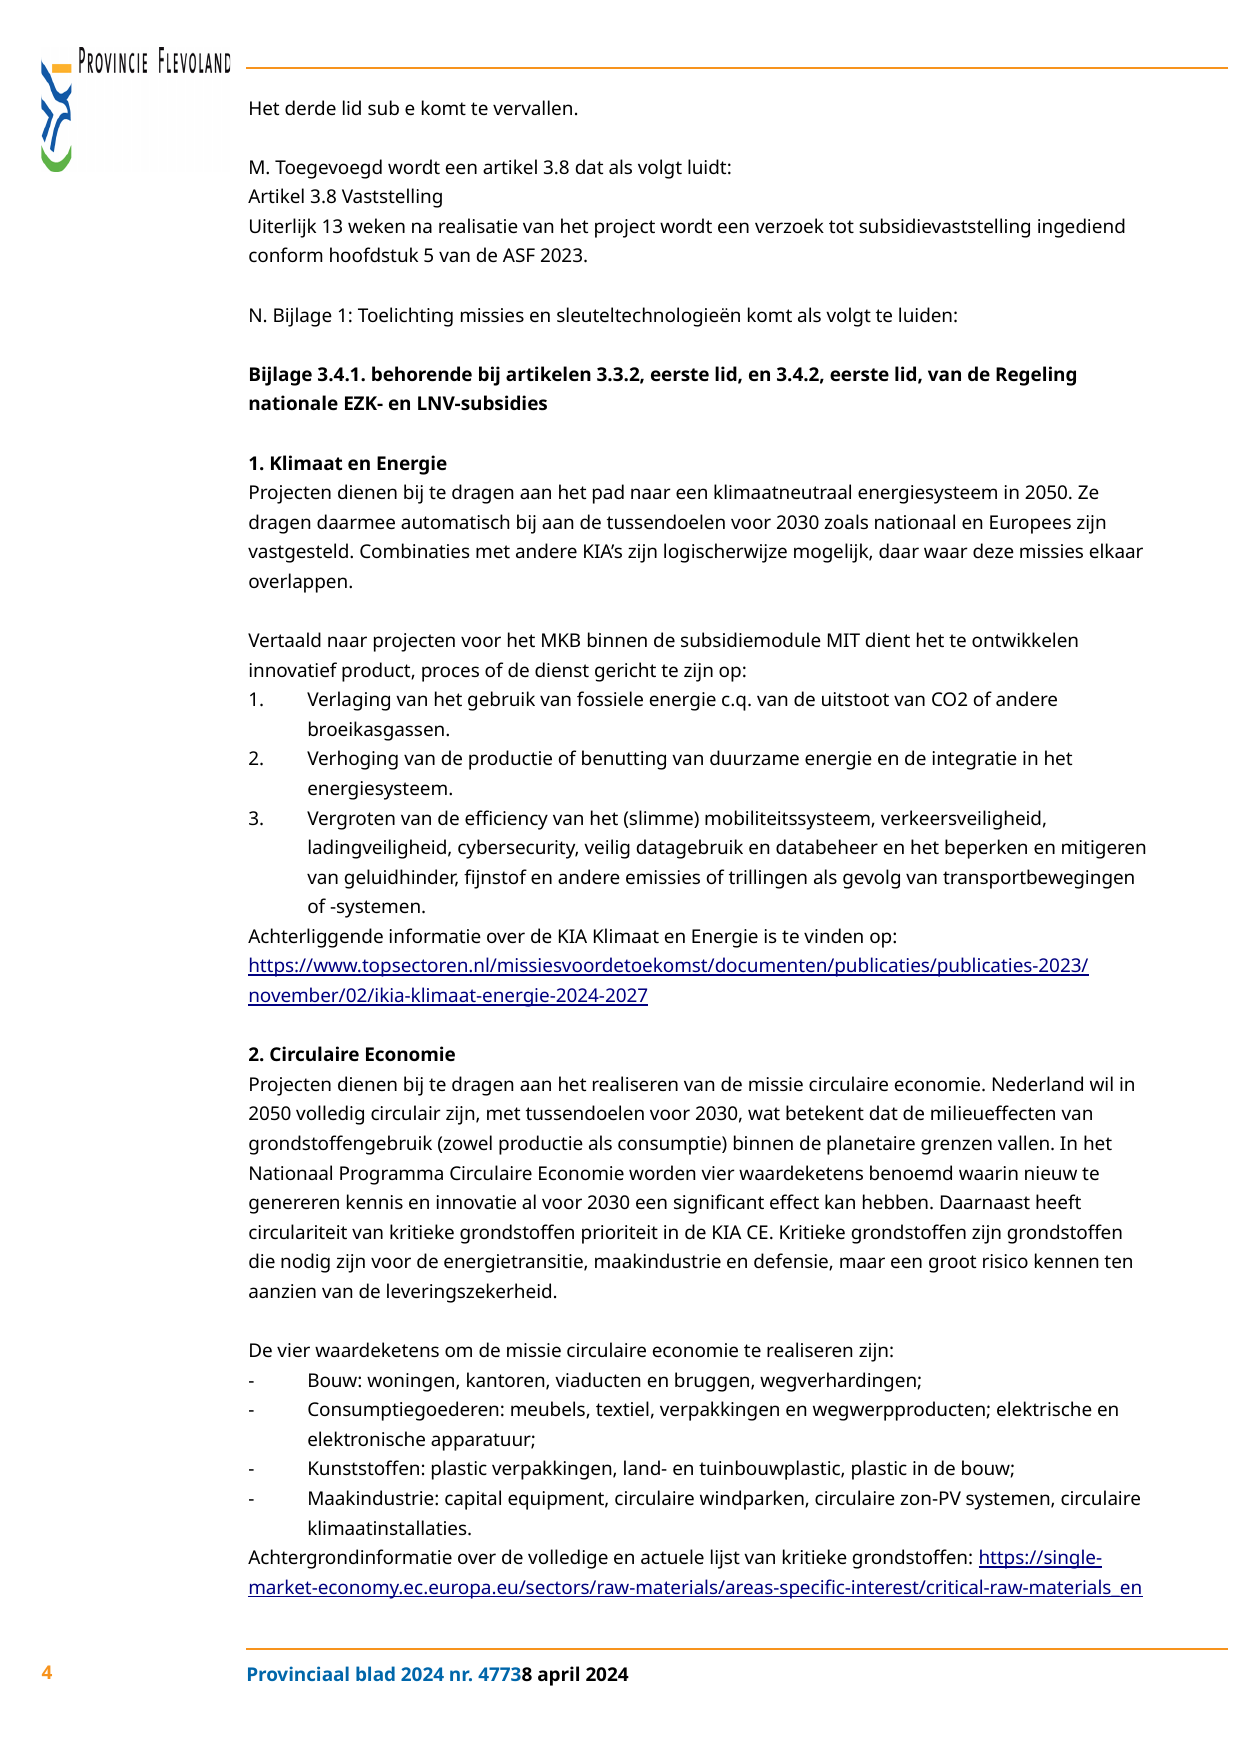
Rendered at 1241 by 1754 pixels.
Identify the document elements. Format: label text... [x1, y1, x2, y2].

list Consumptiegoederen: meubels, textiel, verpakkingen en wegwerpproducten; elektrische en elektronische apparatuur; [248, 1396, 1152, 1452]
list Bouw: woningen, kantoren, viaducten en bruggen, wegverhardingen; [248, 1367, 1152, 1393]
list Verlaging van het gebruik van fossiele energie c.q. van de uitstoot van CO2 of andere broeikasgassen. [248, 686, 1152, 742]
text Achtergrondinformatie over de volledige en actuele lijst van kritieke grondstoffen: https://single-market-economy.ec.europa.eu/sectors/raw-materials/areas-specific-interest/critical-raw-materials_en [248, 1544, 1152, 1600]
text M. Toegevoegd wordt een artikel 3.8 dat als volgt luidt: [248, 154, 1152, 180]
text 2. Circulaire Economie [248, 1041, 1152, 1067]
list Verhoging van de productie of benutting van duurzame energie en de integratie in het energiesysteem. [248, 746, 1152, 801]
text Projecten dienen bij te dragen aan het realiseren van de missie circulaire economie. Nederland wil in 2050 volledig circulair zijn, met tussendoelen voor 2030, wat betekent dat de milieueffecten van grondstoffengebruik (zowel productie als consumptie) binnen de planetaire grenzen vallen. In het Nationaal Programma Circulaire Economie worden vier waardeketens benoemd waarin nieuw te genereren kennis en innovatie al voor 2030 een significant effect kan hebben. Daarnaast heeft circulariteit van kritieke grondstoffen prioriteit in de KIA CE. Kritieke grondstoffen zijn grondstoffen die nodig zijn voor de energietransitie, maakindustrie en defensie, maar een groot risico kennen ten aanzien van de leveringszekerheid. [248, 1071, 1152, 1304]
text Projecten dienen bij te dragen aan het pad naar een klimaatneutraal energiesysteem in 2050. Ze dragen daarmee automatisch bij aan de tussendoelen voor 2030 zoals nationaal en Europees zijn vastgesteld. Combinaties met andere KIA’s zijn logischerwijze mogelijk, daar waar deze missies elkaar overlappen. [248, 479, 1152, 594]
list Vergroten van de efficiency van het (slimme) mobiliteitssysteem, verkeersveiligheid, ladingveiligheid, cybersecurity, veilig datagebruik en databeheer en het beperken en mitigeren van geluidhinder, fijnstof en andere emissies of trillingen als gevolg van transportbewegingen of -systemen. [248, 805, 1152, 919]
text Vertaald naar projecten voor het MKB binnen de subsidiemodule MIT dient het te ontwikkelen innovatief product, proces of de dienst gericht te zijn op: [248, 627, 1152, 683]
list Maakindustrie: capital equipment, circulaire windparken, circulaire zon-PV systemen, circulaire klimaatinstallaties. [248, 1485, 1152, 1541]
text Uiterlijk 13 weken na realisatie van het project wordt een verzoek tot subsidievaststelling ingediend conform hoofdstuk 5 van de ASF 2023. [248, 213, 1152, 268]
text Het derde lid sub e komt te vervallen. [248, 95, 1152, 121]
text Artikel 3.8 Vaststelling [248, 183, 1152, 209]
text N. Bijlage 1: Toelichting missies en sleuteltechnologieën komt als volgt te luiden: [248, 302, 1152, 328]
picture [41, 47, 231, 172]
text Achterliggende informatie over de KIA Klimaat en Energie is te vinden op: https://www.topsectoren.nl/missiesvoordetoekomst/documenten/publicaties/publicaties-2023/november/02/ikia-klimaat-energie-2024-2027 [248, 923, 1152, 1008]
text De vier waardeketens om de missie circulaire economie te realiseren zijn: [248, 1337, 1152, 1363]
text Bijlage 3.4.1. behorende bij artikelen 3.3.2, eerste lid, en 3.4.2, eerste lid, van de Regeling nationale EZK- en LNV-subsidies [248, 361, 1152, 416]
list Kunststoffen: plastic verpakkingen, land- en tuinbouwplastic, plastic in de bouw; [248, 1456, 1152, 1481]
text 1. Klimaat en Energie [248, 450, 1152, 476]
